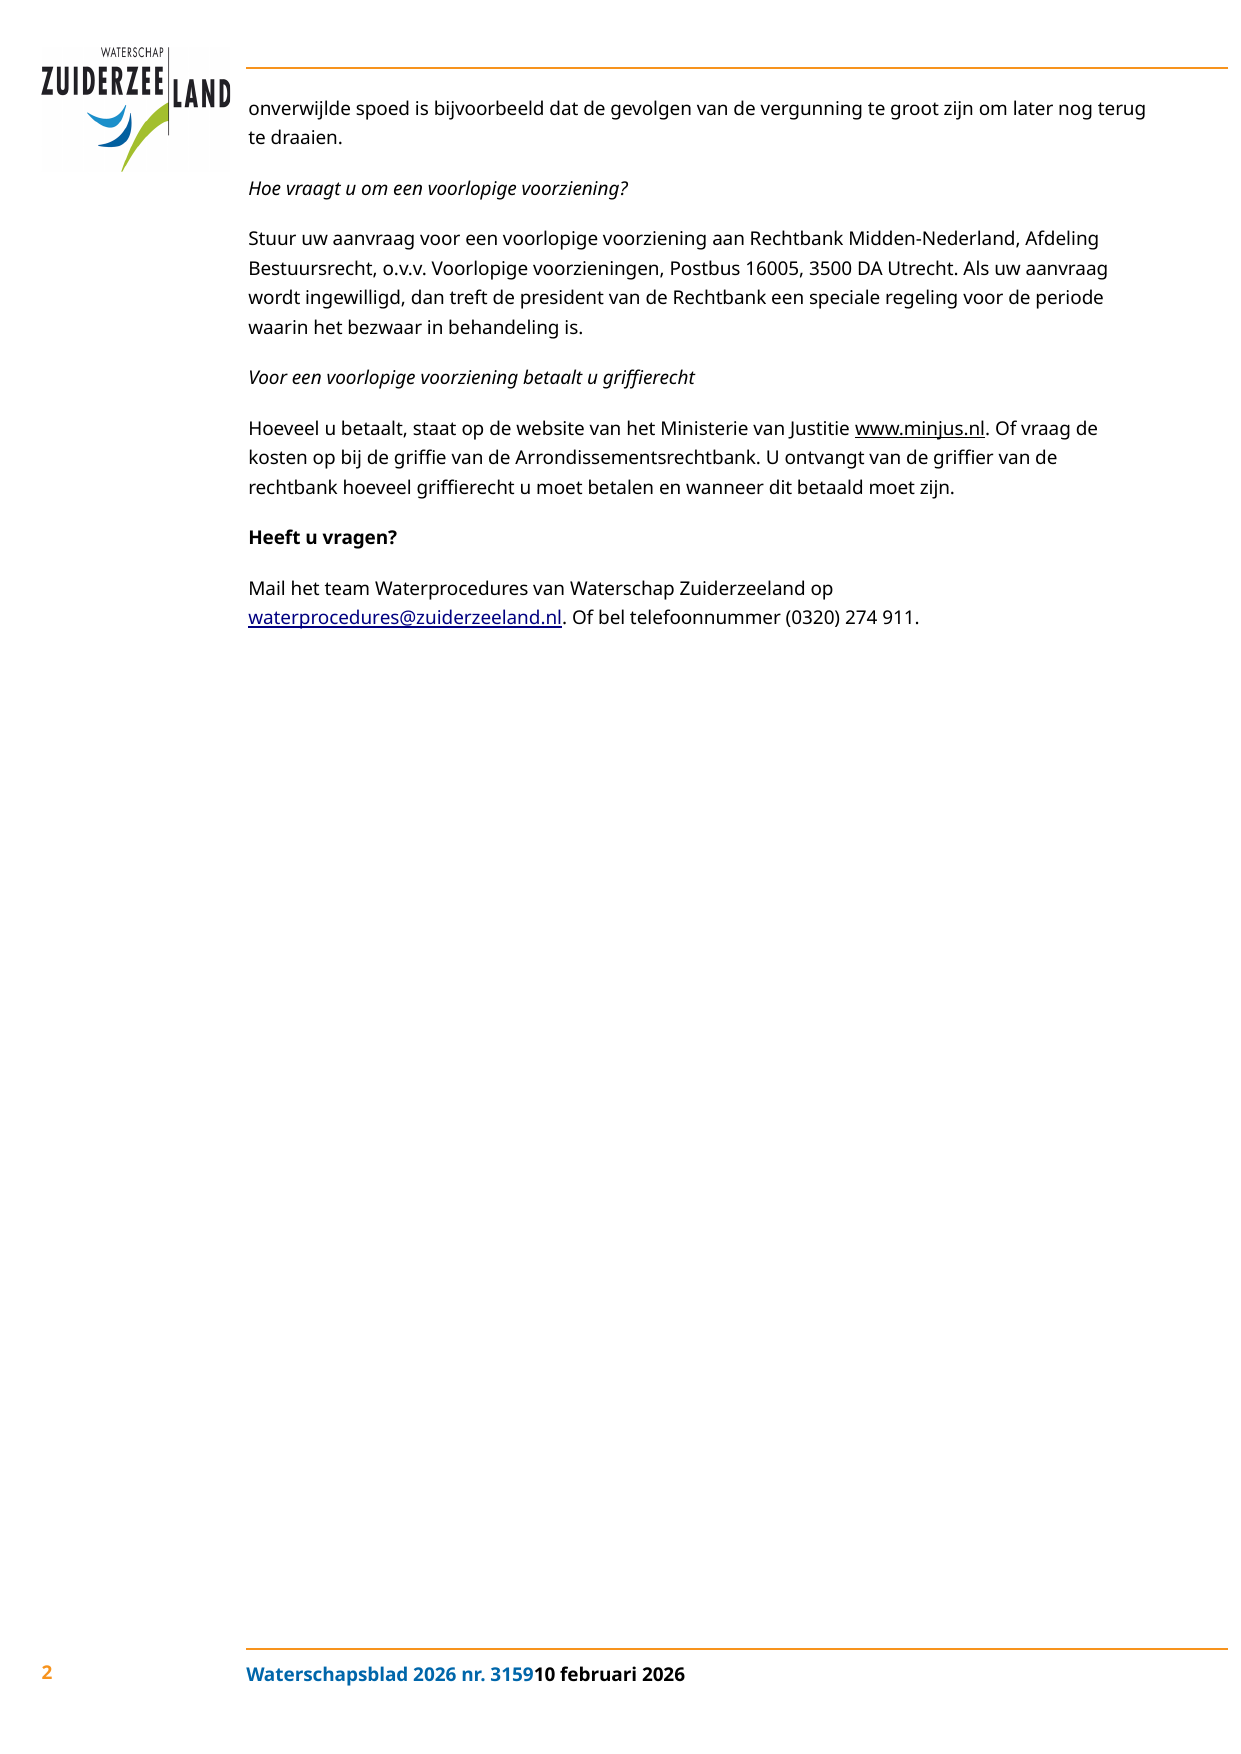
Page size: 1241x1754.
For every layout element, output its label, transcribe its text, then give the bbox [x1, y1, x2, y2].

text Hoeveel u betaalt, staat op de website van het Ministerie van Justitie www.minjus.nl. Of vraag de kosten op bij de griffie van de Arrondissementsrechtbank. U ontvangt van de griffier van de rechtbank hoeveel griffierecht u moet betalen en wanneer dit betaald moet zijn. [248, 415, 1152, 500]
text Hoe vraagt u om een voorlopige voorziening? [248, 175, 1152, 201]
text Stuur uw aanvraag voor een voorlopige voorziening aan Rechtbank Midden-Nederland, Afdeling Bestuursrecht, o.v.v. Voorlopige voorzieningen, Postbus 16005, 3500 DA Utrecht. Als uw aanvraag wordt ingewilligd, dan treft de president van de Rechtbank een speciale regeling voor de periode waarin het bezwaar in behandeling is. [248, 225, 1152, 340]
text Mail het team Waterprocedures van Waterschap Zuiderzeeland op waterprocedures@zuiderzeeland.nl. Of bel telefoonnummer (0320) 274 911. [248, 575, 1152, 630]
text Voor een voorlopige voorziening betaalt u griffierecht [248, 364, 1152, 390]
text Heeft u vragen? [248, 524, 1152, 550]
picture [41, 47, 231, 172]
text onverwijlde spoed is bijvoorbeeld dat de gevolgen van de vergunning te groot zijn om later nog terug te draaien. [248, 95, 1152, 150]
